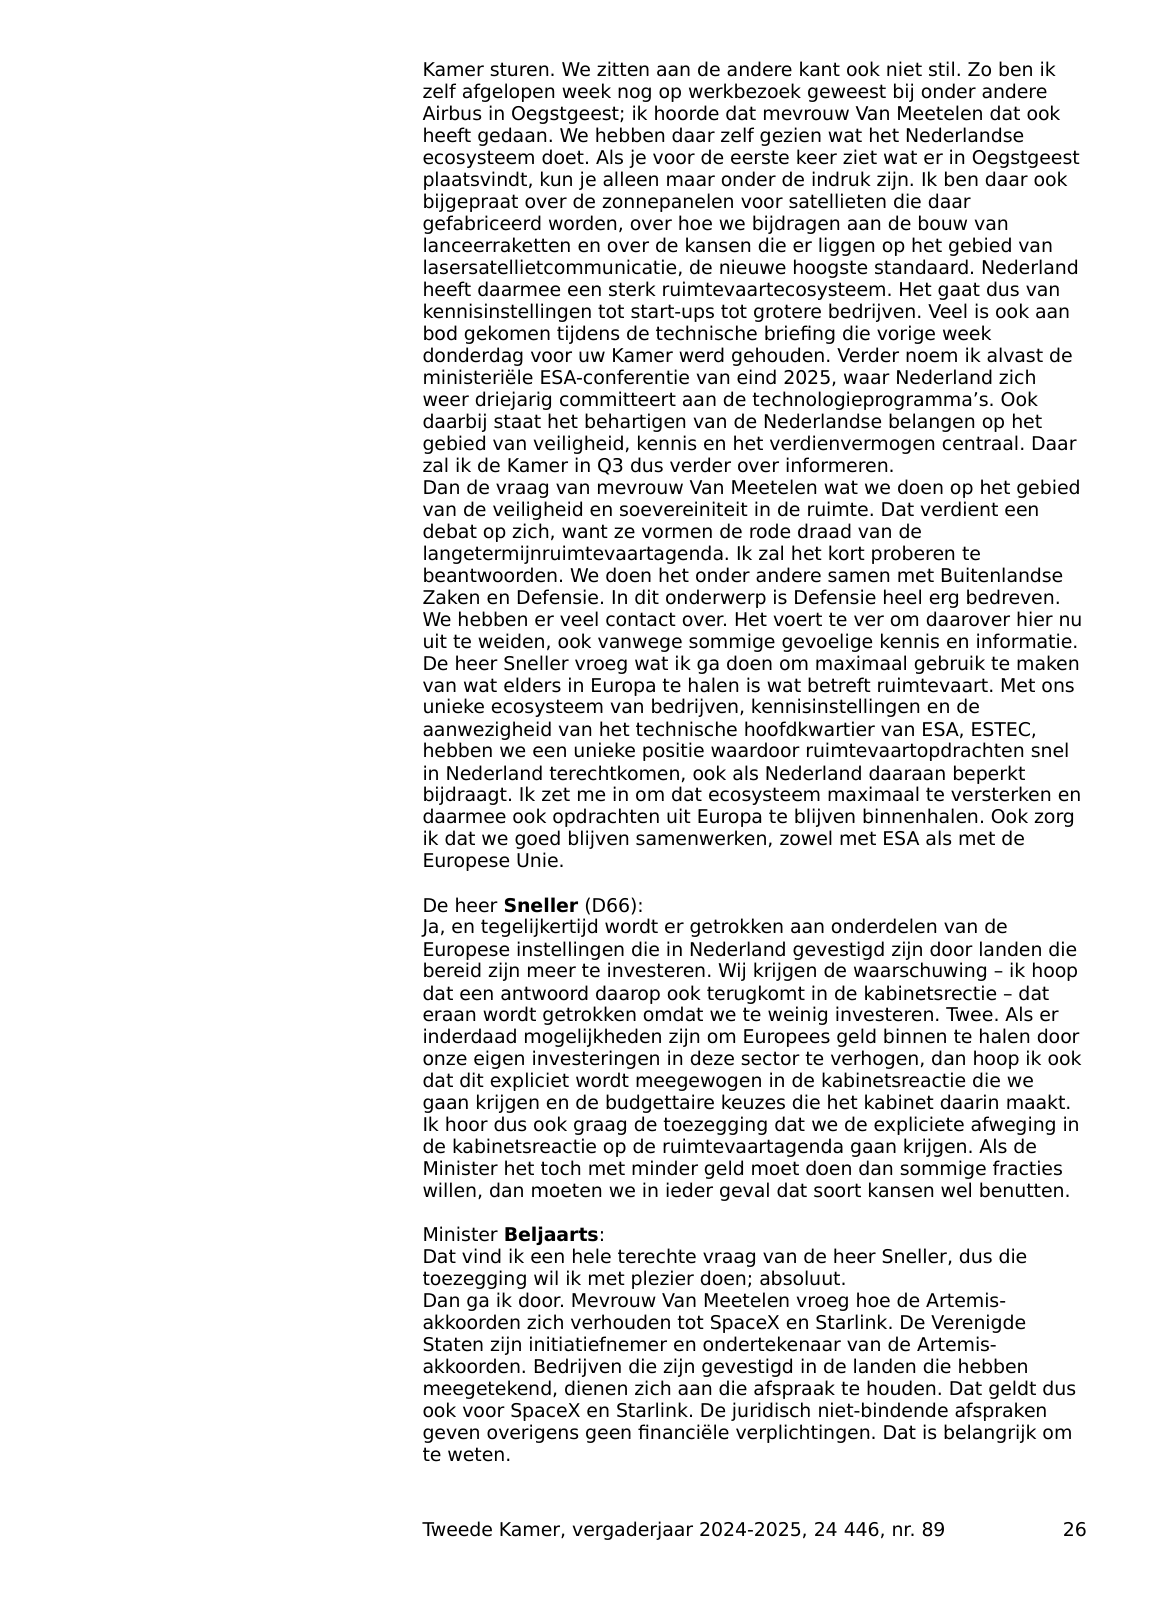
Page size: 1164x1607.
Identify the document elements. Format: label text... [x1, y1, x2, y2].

text Dan ga ik door. Mevrouw Van Meetelen vroeg hoe de Artemis-akkoorden zich verhouden tot SpaceX en Starlink. De Verenigde Staten zijn initiatiefnemer en ondertekenaar van de Artemis-akkoorden. Bedrijven die zijn gevestigd in de landen die hebben meegetekend, dienen zich aan die afspraak te houden. Dat geldt dus ook voor SpaceX en Starlink. De juridisch niet-bindende afspraken geven overigens geen financiële verplichtingen. Dat is belangrijk om te weten. [422, 1290, 1087, 1466]
text Ja, en tegelijkertijd wordt er getrokken aan onderdelen van de Europese instellingen die in Nederland gevestigd zijn door landen die bereid zijn meer te investeren. Wij krijgen de waarschuwing – ik hoop dat een antwoord daarop ook terugkomt in de kabinetsrectie – dat eraan wordt getrokken omdat we te weinig investeren. Twee. Als er inderdaad mogelijkheden zijn om Europees geld binnen te halen door onze eigen investeringen in deze sector te verhogen, dan hoop ik ook dat dit expliciet wordt meegewogen in de kabinetsreactie die we gaan krijgen en de budgettaire keuzes die het kabinet daarin maakt. Ik hoor dus ook graag de toezegging dat we de expliciete afweging in de kabinetsreactie op de ruimtevaartagenda gaan krijgen. Als de Minister het toch met minder geld moet doen dan sommige fracties willen, dan moeten we in ieder geval dat soort kansen wel benutten. [422, 916, 1087, 1202]
text De heer Sneller (D66): [422, 894, 1087, 916]
text Dan de vraag van mevrouw Van Meetelen wat we doen op het gebied van de veiligheid en soevereiniteit in de ruimte. Dat verdient een debat op zich, want ze vormen de rode draad van de langetermijnruimtevaartagenda. Ik zal het kort proberen te beantwoorden. We doen het onder andere samen met Buitenlandse Zaken en Defensie. In dit onderwerp is Defensie heel erg bedreven. We hebben er veel contact over. Het voert te ver om daarover hier nu uit te weiden, ook vanwege sommige gevoelige kennis en informatie. [422, 477, 1087, 652]
text De heer Sneller vroeg wat ik ga doen om maximaal gebruik te maken van wat elders in Europa te halen is wat betreft ruimtevaart. Met ons unieke ecosysteem van bedrijven, kennisinstellingen en de aanwezigheid van het technische hoofdkwartier van ESA, ESTEC, hebben we een unieke positie waardoor ruimtevaartopdrachten snel in Nederland terechtkomen, ook als Nederland daaraan beperkt bijdraagt. Ik zet me in om dat ecosysteem maximaal te versterken en daarmee ook opdrachten uit Europa te blijven binnenhalen. Ook zorg ik dat we goed blijven samenwerken, zowel met ESA als met de Europese Unie. [422, 652, 1087, 872]
text Dat vind ik een hele terechte vraag van de heer Sneller, dus die toezegging wil ik met plezier doen; absoluut. [422, 1246, 1087, 1290]
text Minister Beljaarts: [422, 1224, 1087, 1246]
text Kamer sturen. We zitten aan de andere kant ook niet stil. Zo ben ik zelf afgelopen week nog op werkbezoek geweest bij onder andere Airbus in Oegstgeest; ik hoorde dat mevrouw Van Meetelen dat ook heeft gedaan. We hebben daar zelf gezien wat het Nederlandse ecosysteem doet. Als je voor de eerste keer ziet wat er in Oegstgeest plaatsvindt, kun je alleen maar onder de indruk zijn. Ik ben daar ook bijgepraat over de zonnepanelen voor satellieten die daar gefabriceerd worden, over hoe we bijdragen aan de bouw van lanceerraketten en over de kansen die er liggen op het gebied van lasersatellietcommunicatie, de nieuwe hoogste standaard. Nederland heeft daarmee een sterk ruimtevaartecosysteem. Het gaat dus van kennisinstellingen tot start-ups tot grotere bedrijven. Veel is ook aan bod gekomen tijdens de technische briefing die vorige week donderdag voor uw Kamer werd gehouden. Verder noem ik alvast de ministeriële ESA-conferentie van eind 2025, waar Nederland zich weer driejarig committeert aan de technologieprogramma’s. Ook daarbij staat het behartigen van de Nederlandse belangen op het gebied van veiligheid, kennis en het verdienvermogen centraal. Daar zal ik de Kamer in Q3 dus verder over informeren. [422, 59, 1087, 477]
